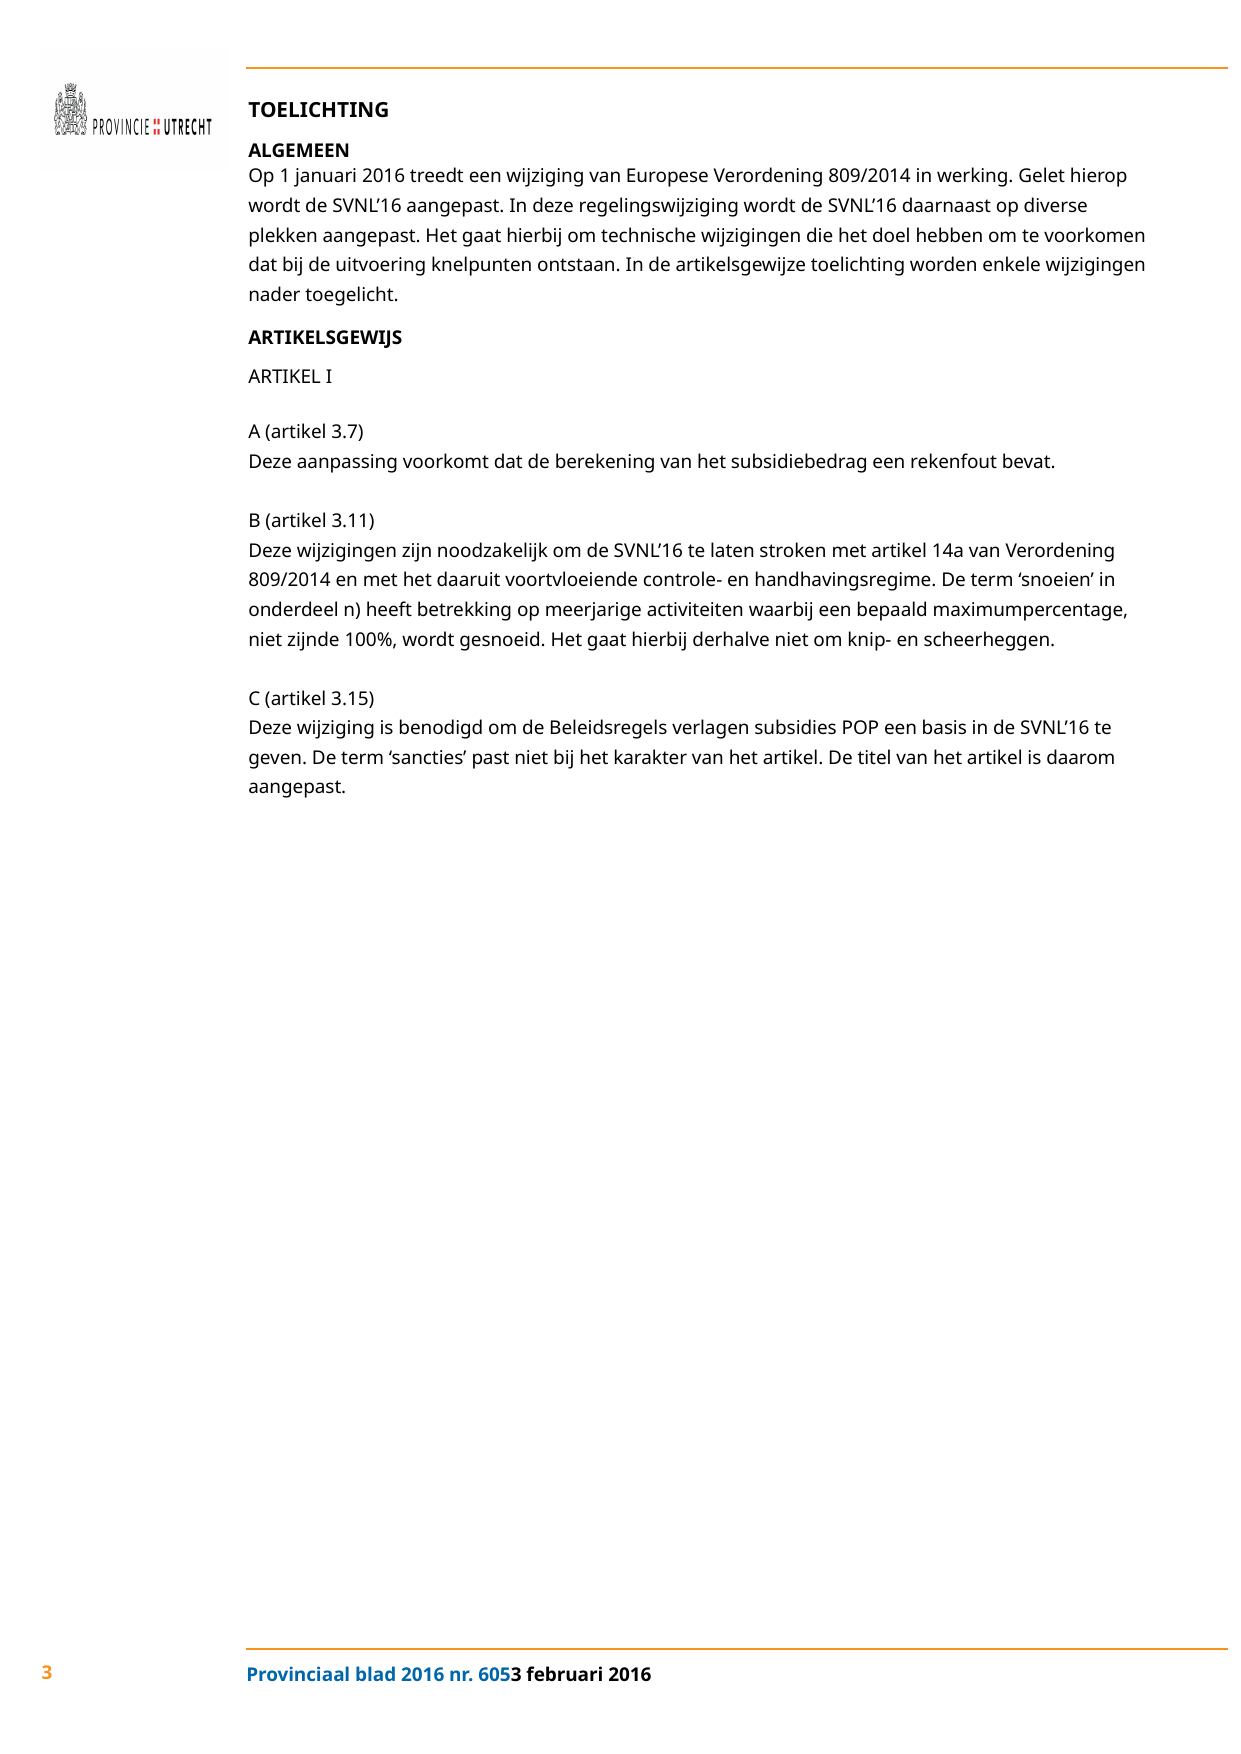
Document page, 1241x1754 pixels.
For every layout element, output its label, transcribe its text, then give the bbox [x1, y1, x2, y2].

text B (artikel 3.11) [248, 507, 1152, 533]
text Deze wijzigingen zijn noodzakelijk om de SVNL’16 te laten stroken met artikel 14a van Verordening 809/2014 en met het daaruit voortvloeiende controle- en handhavingsregime. De term ‘snoeien’ in onderdeel n) heeft betrekking op meerjarige activiteiten waarbij een bepaald maximumpercentage, niet zijnde 100%, wordt gesnoeid. Het gaat hierbij derhalve niet om knip- en scheerheggen. [248, 537, 1152, 651]
text A (artikel 3.7) [248, 419, 1152, 444]
text Op 1 januari 2016 treedt een wijziging van Europese Verordening 809/2014 in werking. Gelet hierop wordt de SVNL’16 aangepast. In deze regelingswijziging wordt de SVNL’16 daarnaast op diverse plekken aangepast. Het gaat hierbij om technische wijzigingen die het doel hebben om te voorkomen dat bij de uitvoering knelpunten ontstaan. In de artikelsgewijze toelichting worden enkele wijzigingen nader toegelicht. [248, 163, 1152, 307]
picture [41, 47, 231, 172]
text ALGEMEEN [248, 137, 1152, 163]
text Deze aanpassing voorkomt dat de berekening van het subsidiebedrag een rekenfout bevat. [248, 448, 1152, 474]
text TOELICHTING [248, 95, 1152, 123]
text ARTIKELSGEWIJS [248, 324, 1152, 350]
text ARTIKEL I [248, 363, 1152, 389]
text Deze wijziging is benodigd om de Beleidsregels verlagen subsidies POP een basis in de SVNL’16 te geven. De term ‘sancties’ past niet bij het karakter van het artikel. De titel van het artikel is daarom aangepast. [248, 714, 1152, 799]
text C (artikel 3.15) [248, 685, 1152, 711]
